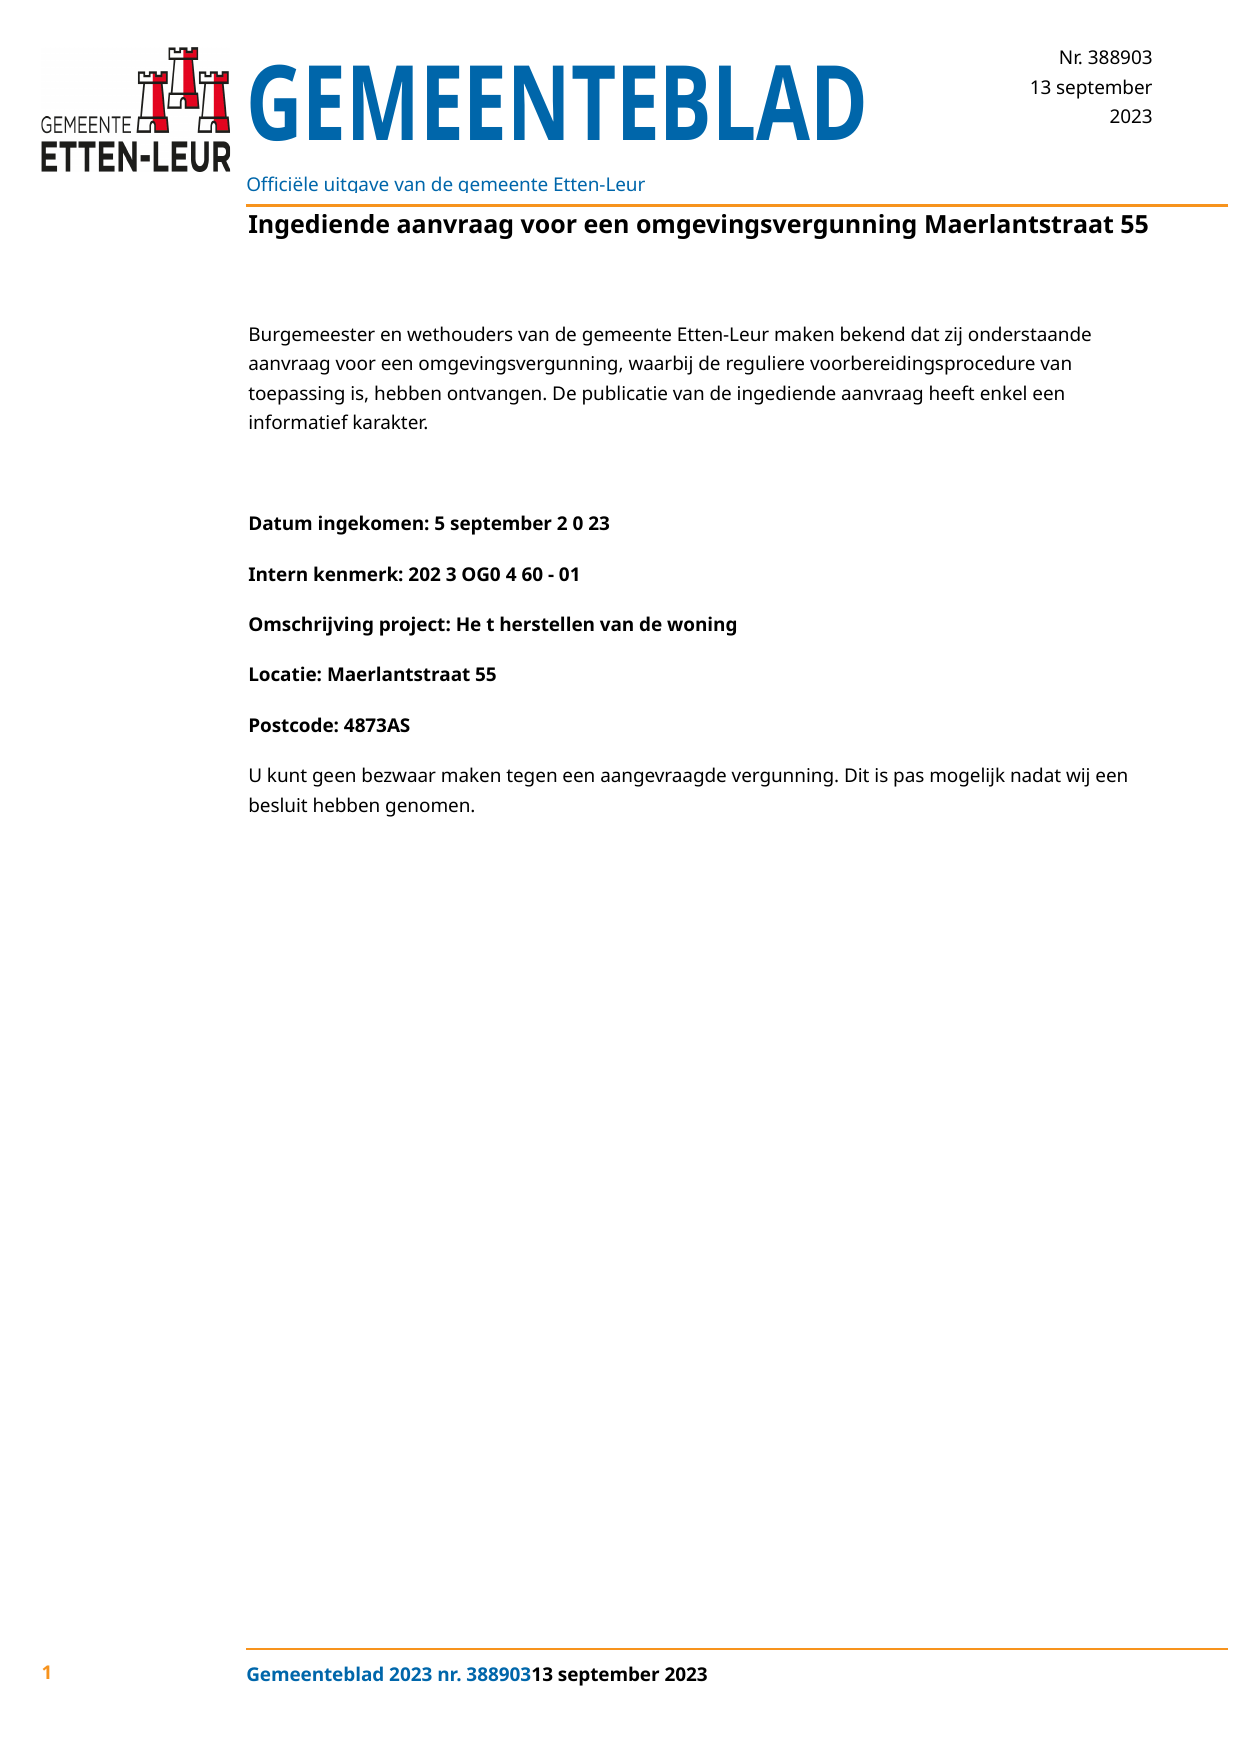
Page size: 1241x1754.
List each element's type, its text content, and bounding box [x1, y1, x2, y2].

text Ingediende aanvraag voor een omgevingsvergunning Maerlantstraat 55 [248, 207, 1152, 241]
text Intern kenmerk: 202 3 OG0 4 60 - 01 [248, 561, 1152, 586]
text U kunt geen bezwaar maken tegen een aangevraagde vergunning. Dit is pas mogelijk nadat wij een besluit hebben genomen. [248, 762, 1152, 818]
text Datum ingekomen: 5 september 2 0 23 [248, 510, 1152, 536]
text Omschrijving project: He t herstellen van de woning [248, 611, 1152, 637]
picture [41, 47, 231, 172]
text Burgemeester en wethouders van de gemeente Etten-Leur maken bekend dat zij onderstaande aanvraag voor een omgevingsvergunning, waarbij de reguliere voorbereidingsprocedure van toepassing is, hebben ontvangen. De publicatie van de ingediende aanvraag heeft enkel een informatief karakter. [248, 321, 1152, 435]
text Locatie: Maerlantstraat 55 [248, 662, 1152, 687]
text Postcode: 4873AS [248, 712, 1152, 738]
